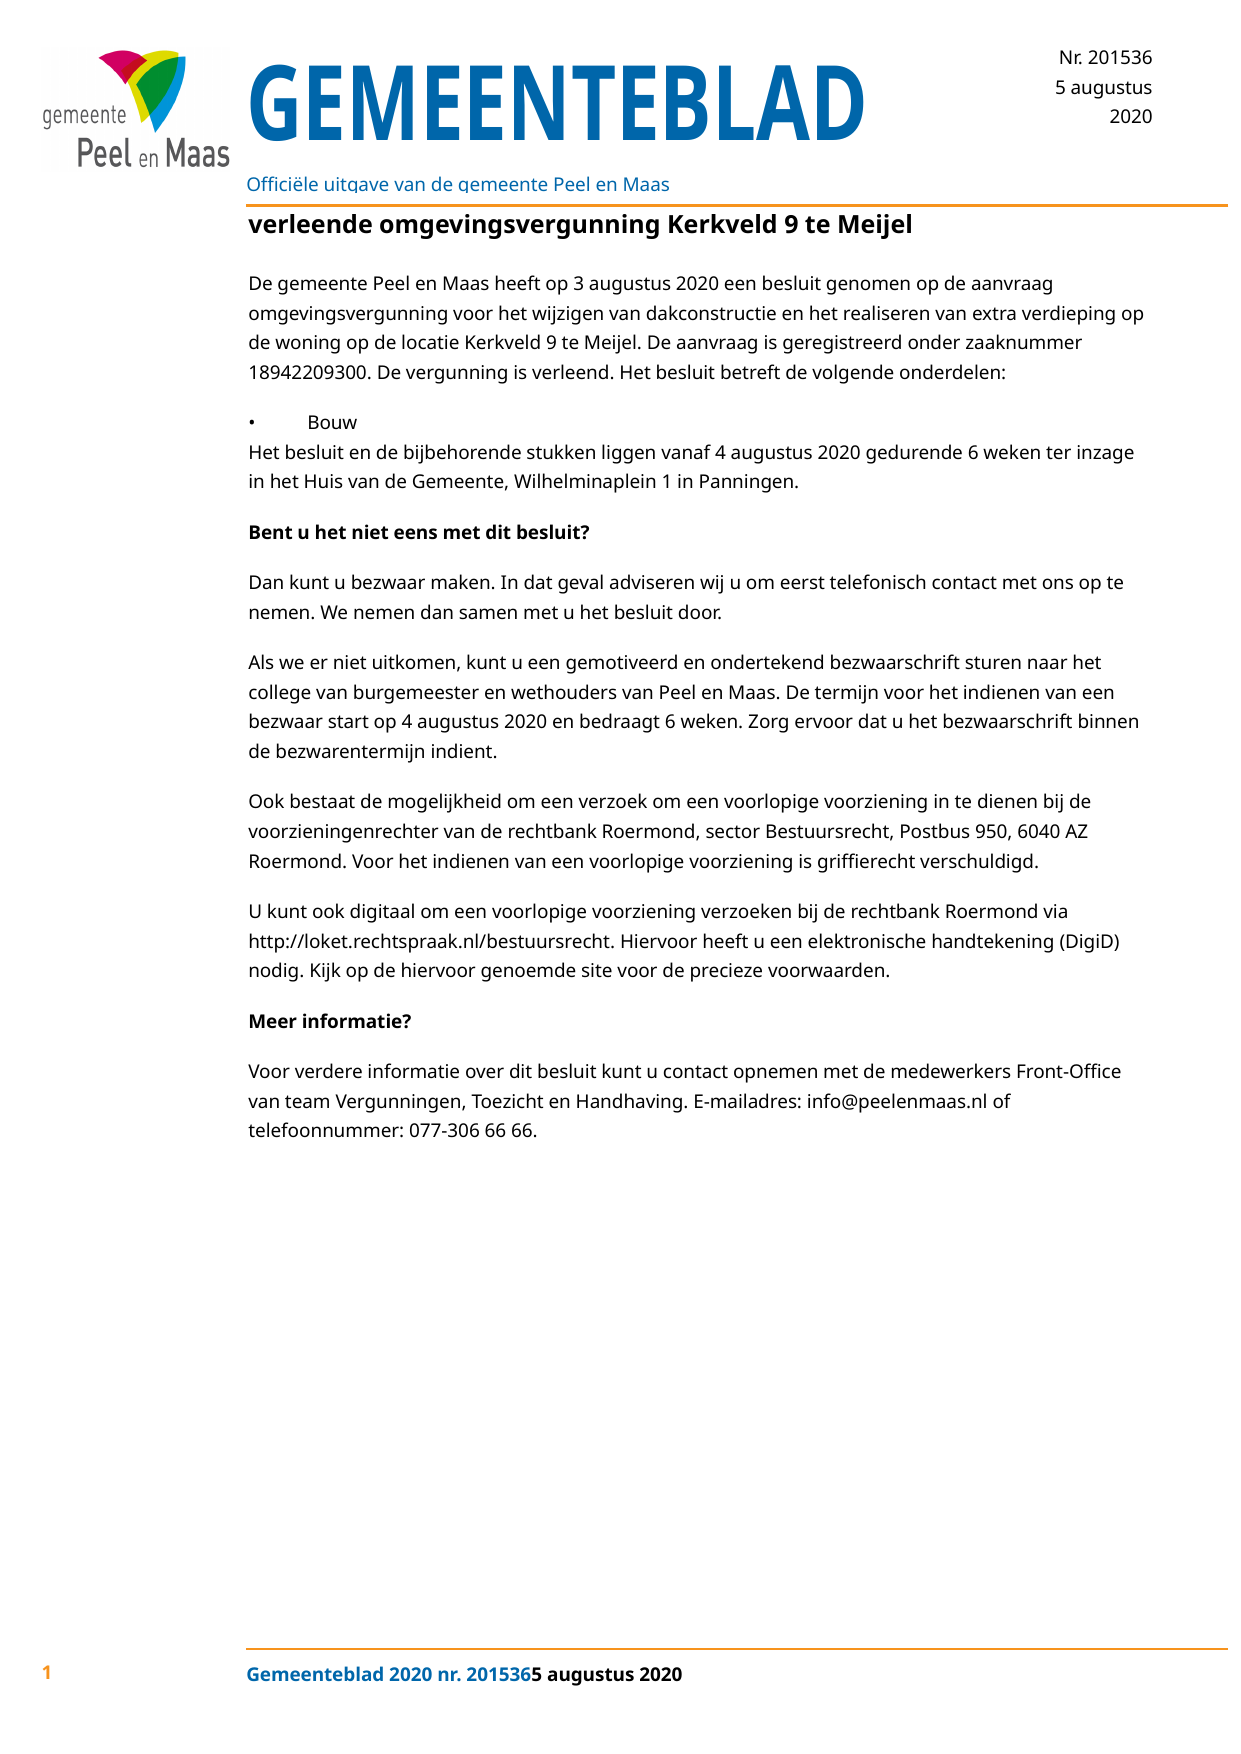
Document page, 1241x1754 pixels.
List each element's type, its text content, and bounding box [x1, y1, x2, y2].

text Het besluit en de bijbehorende stukken liggen vanaf 4 augustus 2020 gedurende 6 weken ter inzage in het Huis van de Gemeente, Wilhelminaplein 1 in Panningen. [248, 439, 1152, 494]
text De gemeente Peel en Maas heeft op 3 augustus 2020 een besluit genomen op de aanvraag omgevingsvergunning voor het wijzigen van dakconstructie en het realiseren van extra verdieping op de woning op de locatie Kerkveld 9 te Meijel. De aanvraag is geregistreerd onder zaaknummer 18942209300. De vergunning is verleend. Het besluit betreft de volgende onderdelen: [248, 270, 1152, 385]
text Bent u het niet eens met dit besluit? [248, 519, 1152, 545]
text Als we er niet uitkomen, kunt u een gemotiveerd en ondertekend bezwaarschrift sturen naar het college van burgemeester en wethouders van Peel en Maas. De termijn voor het indienen van een bezwaar start op 4 augustus 2020 en bedraagt 6 weken. Zorg ervoor dat u het bezwaarschrift binnen de bezwarentermijn indient. [248, 649, 1152, 764]
text verleende omgevingsvergunning Kerkveld 9 te Meijel [248, 207, 1152, 241]
text Ook bestaat de mogelijkheid om een verzoek om een voorlopige voorziening in te dienen bij de voorzieningenrechter van de rechtbank Roermond, sector Bestuursrecht, Postbus 950, 6040 AZ Roermond. Voor het indienen van een voorlopige voorziening is griffierecht verschuldigd. [248, 789, 1152, 873]
picture [41, 47, 231, 172]
text U kunt ook digitaal om een voorlopige voorziening verzoeken bij de rechtbank Roermond via http://loket.rechtspraak.nl/bestuursrecht. Hiervoor heeft u een elektronische handtekening (DigiD) nodig. Kijk op de hiervoor genoemde site voor de precieze voorwaarden. [248, 898, 1152, 983]
list Bouw [248, 409, 1152, 435]
text Dan kunt u bezwaar maken. In dat geval adviseren wij u om eerst telefonisch contact met ons op te nemen. We nemen dan samen met u het besluit door. [248, 569, 1152, 625]
text Voor verdere informatie over dit besluit kunt u contact opnemen met de medewerkers Front-Office van team Vergunningen, Toezicht en Handhaving. E-mailadres: info@peelenmaas.nl of telefoonnummer: 077-306 66 66. [248, 1058, 1152, 1143]
text Meer informatie? [248, 1008, 1152, 1033]
